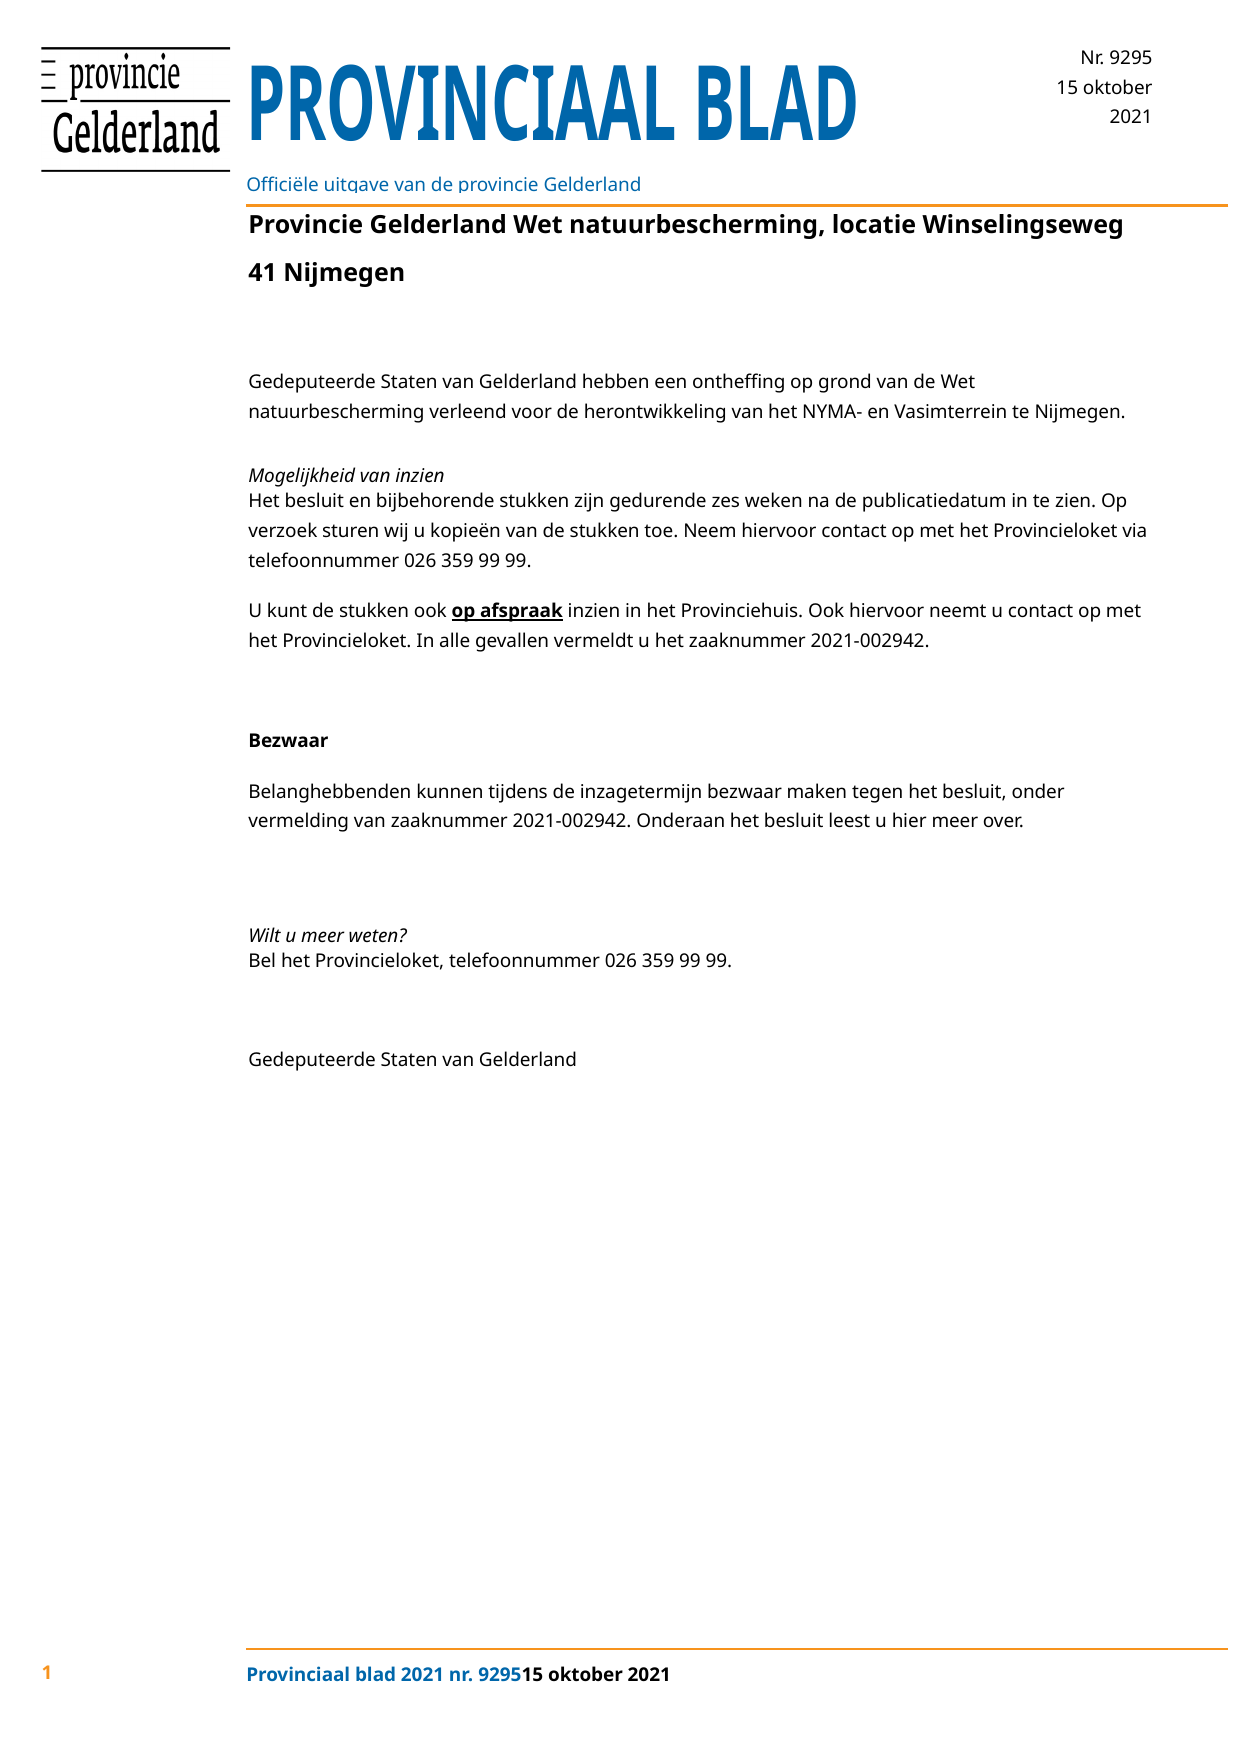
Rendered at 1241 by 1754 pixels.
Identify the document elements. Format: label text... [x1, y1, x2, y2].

text Bezwaar [248, 728, 1152, 753]
text Mogelijkheid van inzien [248, 462, 1152, 488]
text Het besluit en bijbehorende stukken zijn gedurende zes weken na de publicatiedatum in te zien. Op verzoek sturen wij u kopieën van de stukken toe. Neem hiervoor contact op met het Provincieloket via telefoonnummer 026 359 99 99. [248, 488, 1152, 572]
text U kunt de stukken ook op afspraak inzien in het Provinciehuis. Ook hiervoor neemt u contact op met het Provincieloket. In alle gevallen vermeldt u het zaaknummer 2021-002942. [248, 597, 1152, 652]
text Bel het Provincieloket, telefoonnummer 026 359 99 99. [248, 948, 1152, 973]
text Belanghebbenden kunnen tijdens de inzagetermijn bezwaar maken tegen het besluit, onder vermelding van zaaknummer 2021-002942. Onderaan het besluit leest u hier meer over. [248, 778, 1152, 833]
text Wilt u meer weten? [248, 922, 1152, 948]
text Gedeputeerde Staten van Gelderland [248, 1046, 1152, 1072]
picture [41, 47, 231, 172]
text Provincie Gelderland Wet natuurbescherming, locatie Winselingseweg 41 Nijmegen [248, 207, 1152, 288]
text Gedeputeerde Staten van Gelderland hebben een ontheffing op grond van de Wet natuurbescherming verleend voor de herontwikkeling van het NYMA- en Vasimterrein te Nijmegen. [248, 368, 1152, 424]
